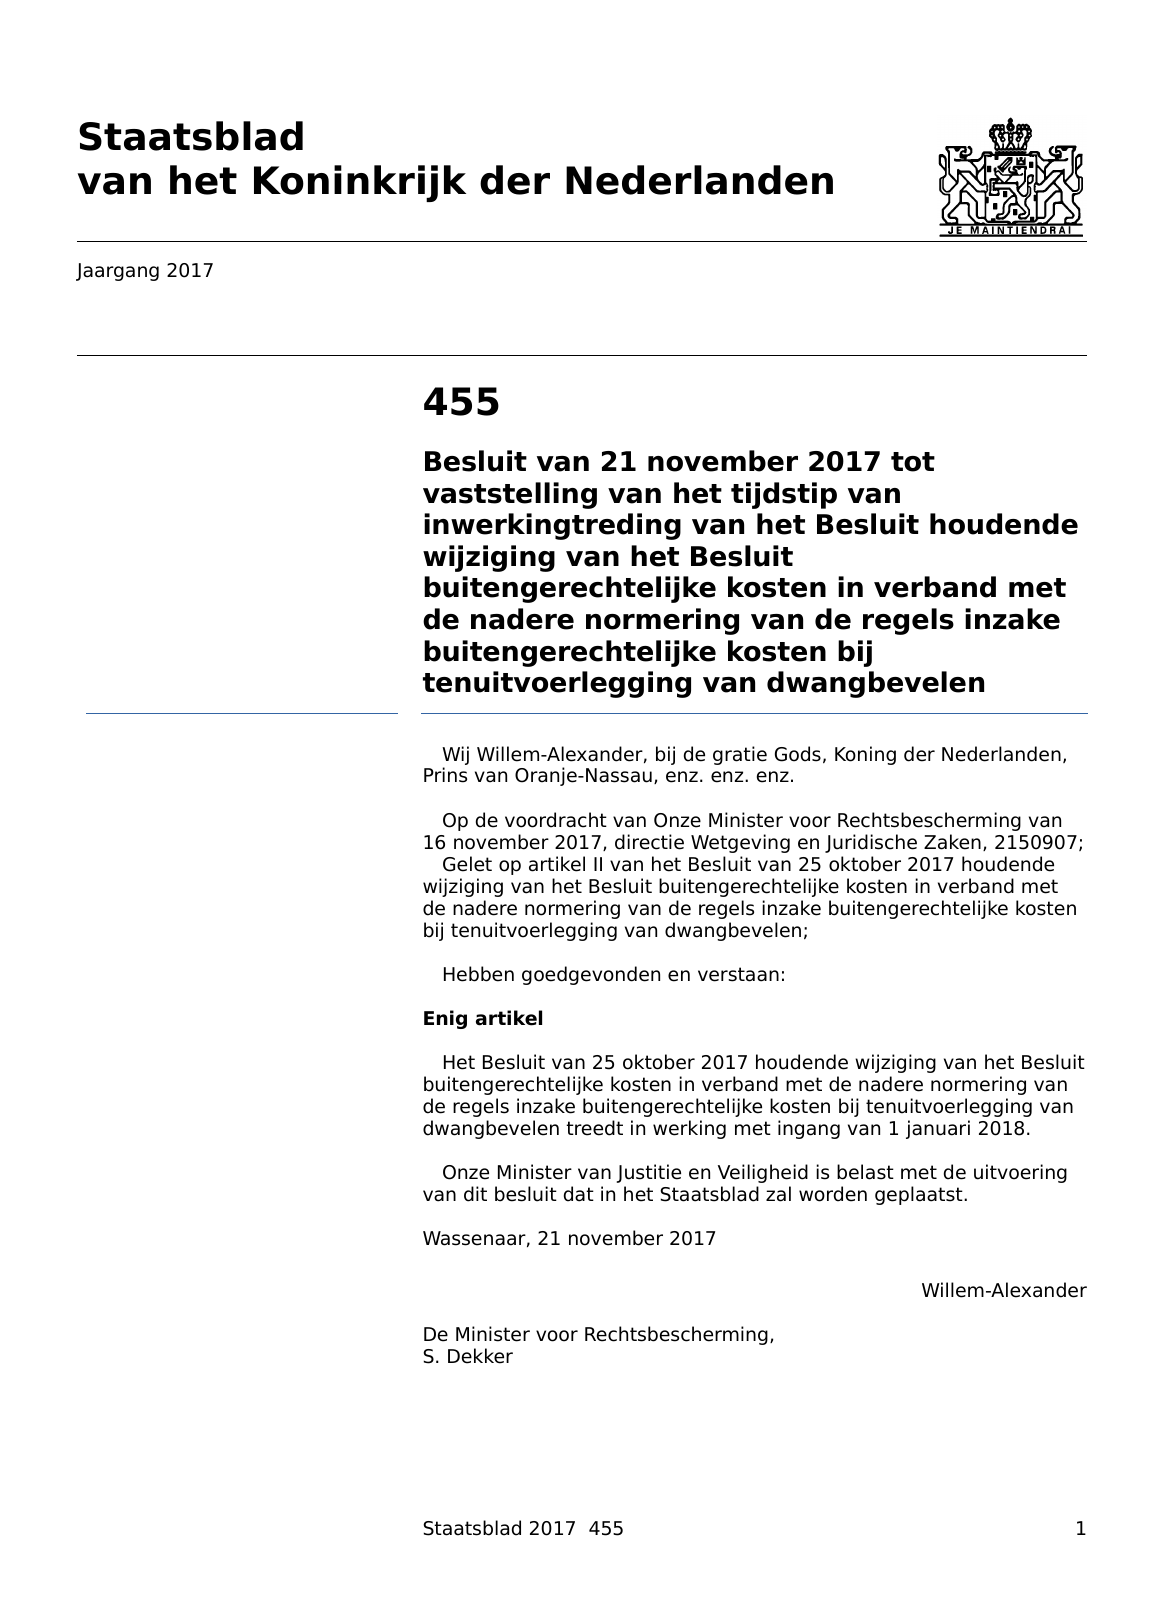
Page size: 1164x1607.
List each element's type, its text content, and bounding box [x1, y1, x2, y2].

text Hebben goedgevonden en verstaan: [422, 964, 1087, 986]
table_header [886, 100, 1087, 241]
text De Minister voor Rechtsbescherming, S. Dekker [422, 1324, 1087, 1368]
text Gelet op artikel II van het Besluit van 25 oktober 2017 houdende wijziging van het Besluit buitengerechtelijke kosten in verband met de nadere normering van de regels inzake buitengerechtelijke kosten bij tenuitvoerlegging van dwangbevelen; [422, 853, 1087, 941]
text Onze Minister van Justitie en Veiligheid is belast met de uitvoering van dit besluit dat in het Staatsblad zal worden geplaatst. [422, 1162, 1087, 1206]
picture [936, 115, 1087, 240]
table_cell Jaargang 2017 [77, 242, 1087, 355]
text Op de voordracht van Onze Minister voor Rechtsbescherming van 16 november 2017, directie Wetgeving en Juridische Zaken, 2150907; [422, 809, 1087, 853]
subtitle 455 [422, 381, 1087, 424]
text Het Besluit van 25 oktober 2017 houdende wijziging van het Besluit buitengerechtelijke kosten in verband met de nadere normering van de regels inzake buitengerechtelijke kosten bij tenuitvoerlegging van dwangbevelen treedt in werking met ingang van 1 januari 2018. [422, 1052, 1087, 1140]
text Wij Willem-Alexander, bij de gratie Gods, Koning der Nederlanden, Prins van Oranje-Nassau, enz. enz. enz. [422, 743, 1087, 787]
text Wassenaar, 21 november 2017 [422, 1228, 1087, 1250]
subtitle Enig artikel [422, 1008, 1087, 1030]
text Besluit van 21 november 2017 tot vaststelling van het tijdstip van inwerkingtreding van het Besluit houdende wijziging van het Besluit buitengerechtelijke kosten in verband met de nadere normering van de regels inzake buitengerechtelijke kosten bij tenuitvoerlegging van dwangbevelen [422, 447, 1087, 699]
text Willem-Alexander [422, 1280, 1087, 1302]
table_header Staatsblad van het Koninkrijk der Nederlanden [77, 100, 886, 241]
